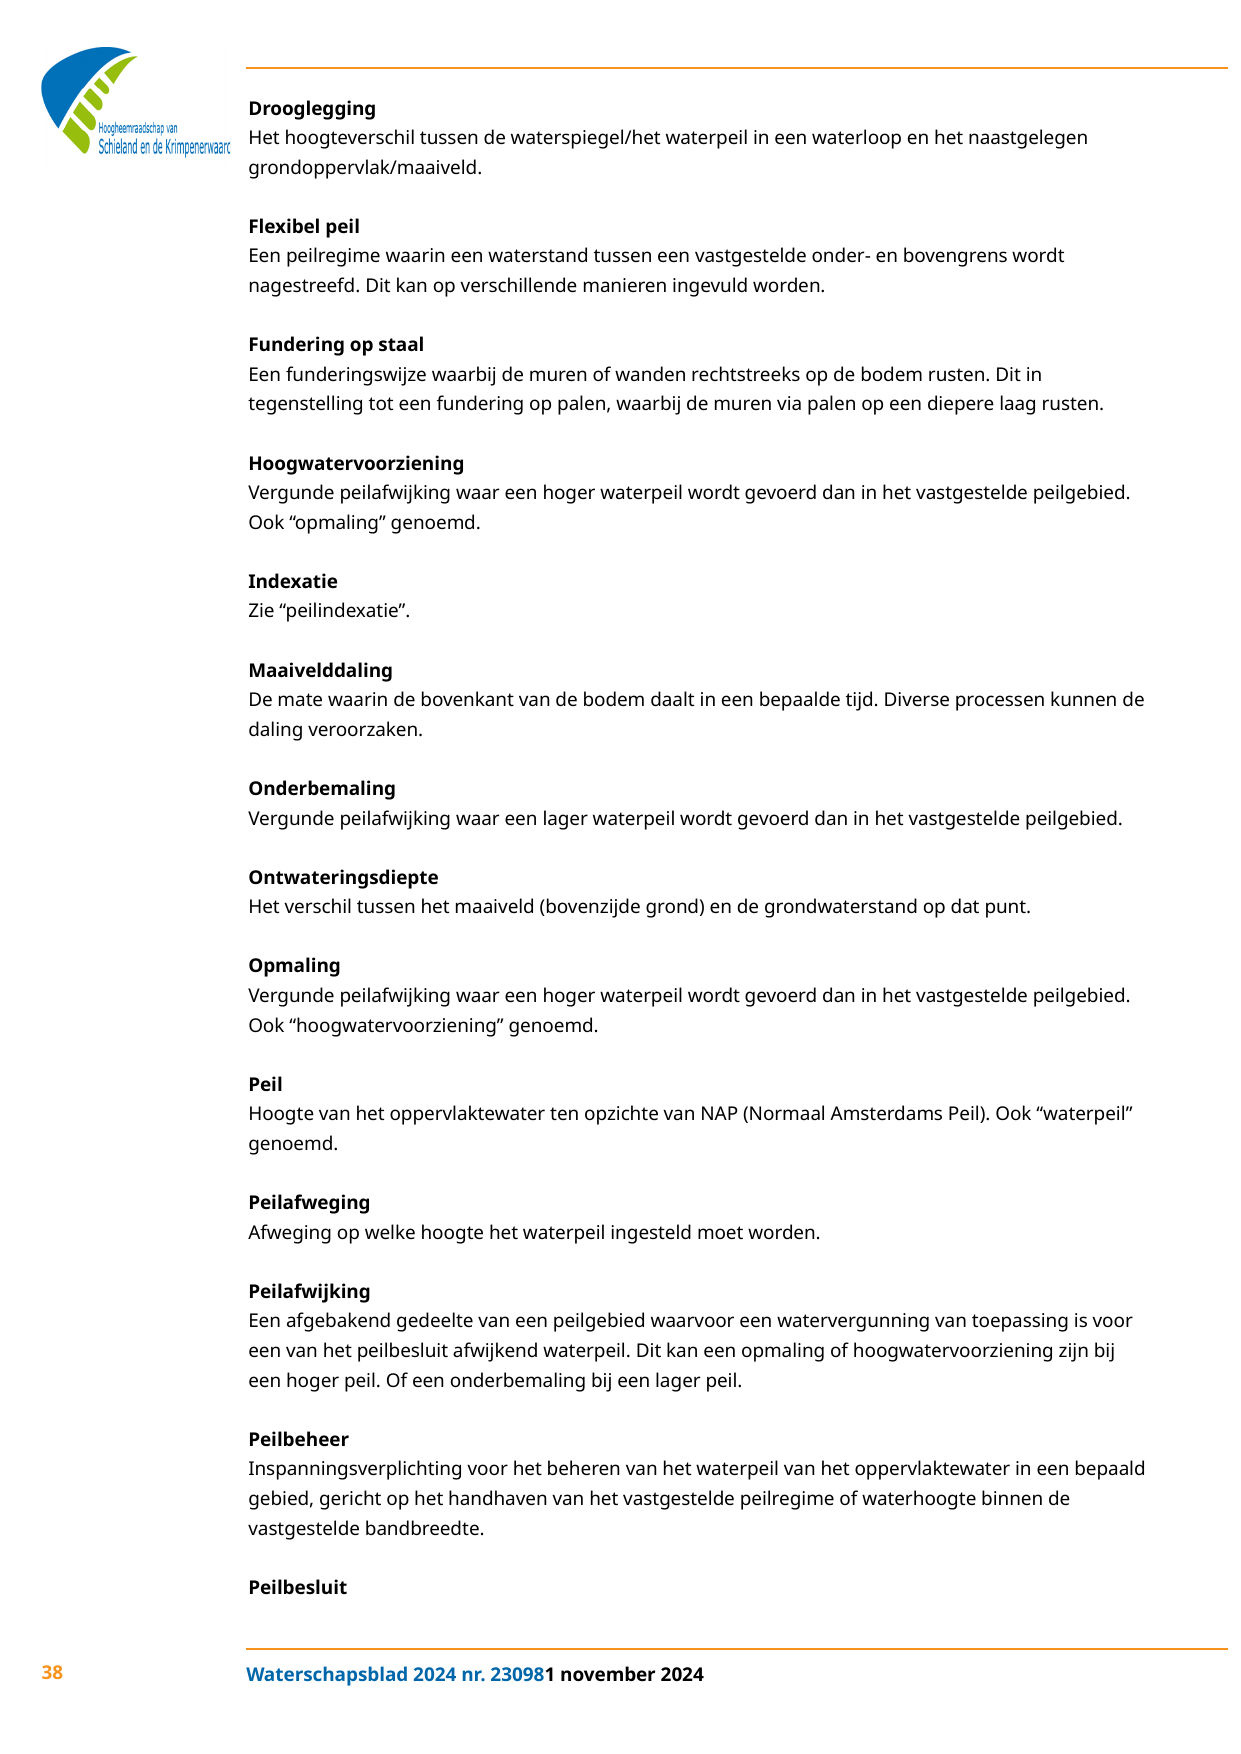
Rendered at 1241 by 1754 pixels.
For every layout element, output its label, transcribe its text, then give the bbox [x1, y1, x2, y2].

text Hoogwatervoorziening [248, 450, 1152, 476]
text Zie “peilindexatie”. [248, 598, 1152, 623]
text Een peilregime waarin een waterstand tussen een vastgestelde onder- en bovengrens wordt nagestreefd. Dit kan op verschillende manieren ingevuld worden. [248, 243, 1152, 298]
text Afweging op welke hoogte het waterpeil ingesteld moet worden. [248, 1219, 1152, 1245]
text De mate waarin de bovenkant van de bodem daalt in een bepaalde tijd. Diverse processen kunnen de daling veroorzaken. [248, 686, 1152, 742]
text Onderbemaling [248, 775, 1152, 801]
text Indexatie [248, 568, 1152, 594]
text Drooglegging [248, 95, 1152, 121]
text Flexibel peil [248, 213, 1152, 239]
text Opmaling [248, 953, 1152, 978]
text Peilbesluit [248, 1574, 1152, 1600]
text Het hoogteverschil tussen de waterspiegel/het waterpeil in een waterloop en het naastgelegen grondoppervlak/maaiveld. [248, 124, 1152, 180]
text Ontwateringsdiepte [248, 864, 1152, 890]
text Een funderingswijze waarbij de muren of wanden rechtstreeks op de bodem rusten. Dit in tegenstelling tot een fundering op palen, waarbij de muren via palen op een diepere laag rusten. [248, 361, 1152, 416]
text Vergunde peilafwijking waar een hoger waterpeil wordt gevoerd dan in het vastgestelde peilgebied. Ook “hoogwatervoorziening” genoemd. [248, 982, 1152, 1038]
text Het verschil tussen het maaiveld (bovenzijde grond) en de grondwaterstand op dat punt. [248, 893, 1152, 919]
text Peilafwijking [248, 1278, 1152, 1304]
text Fundering op staal [248, 331, 1152, 357]
text Peilbeheer [248, 1426, 1152, 1452]
picture [41, 47, 231, 172]
text Hoogte van het oppervlaktewater ten opzichte van NAP (Normaal Amsterdams Peil). Ook “waterpeil” genoemd. [248, 1101, 1152, 1156]
text Vergunde peilafwijking waar een lager waterpeil wordt gevoerd dan in het vastgestelde peilgebied. [248, 805, 1152, 831]
text Vergunde peilafwijking waar een hoger waterpeil wordt gevoerd dan in het vastgestelde peilgebied. Ook “opmaling” genoemd. [248, 479, 1152, 535]
text Peilafweging [248, 1189, 1152, 1215]
text Inspanningsverplichting voor het beheren van het waterpeil van het oppervlaktewater in een bepaald gebied, gericht op het handhaven van het vastgestelde peilregime of waterhoogte binnen de vastgestelde bandbreedte. [248, 1456, 1152, 1541]
text Maaivelddaling [248, 657, 1152, 683]
text Peil [248, 1071, 1152, 1097]
text Een afgebakend gedeelte van een peilgebied waarvoor een watervergunning van toepassing is voor een van het peilbesluit afwijkend waterpeil. Dit kan een opmaling of hoogwatervoorziening zijn bij een hoger peil. Of een onderbemaling bij een lager peil. [248, 1308, 1152, 1393]
